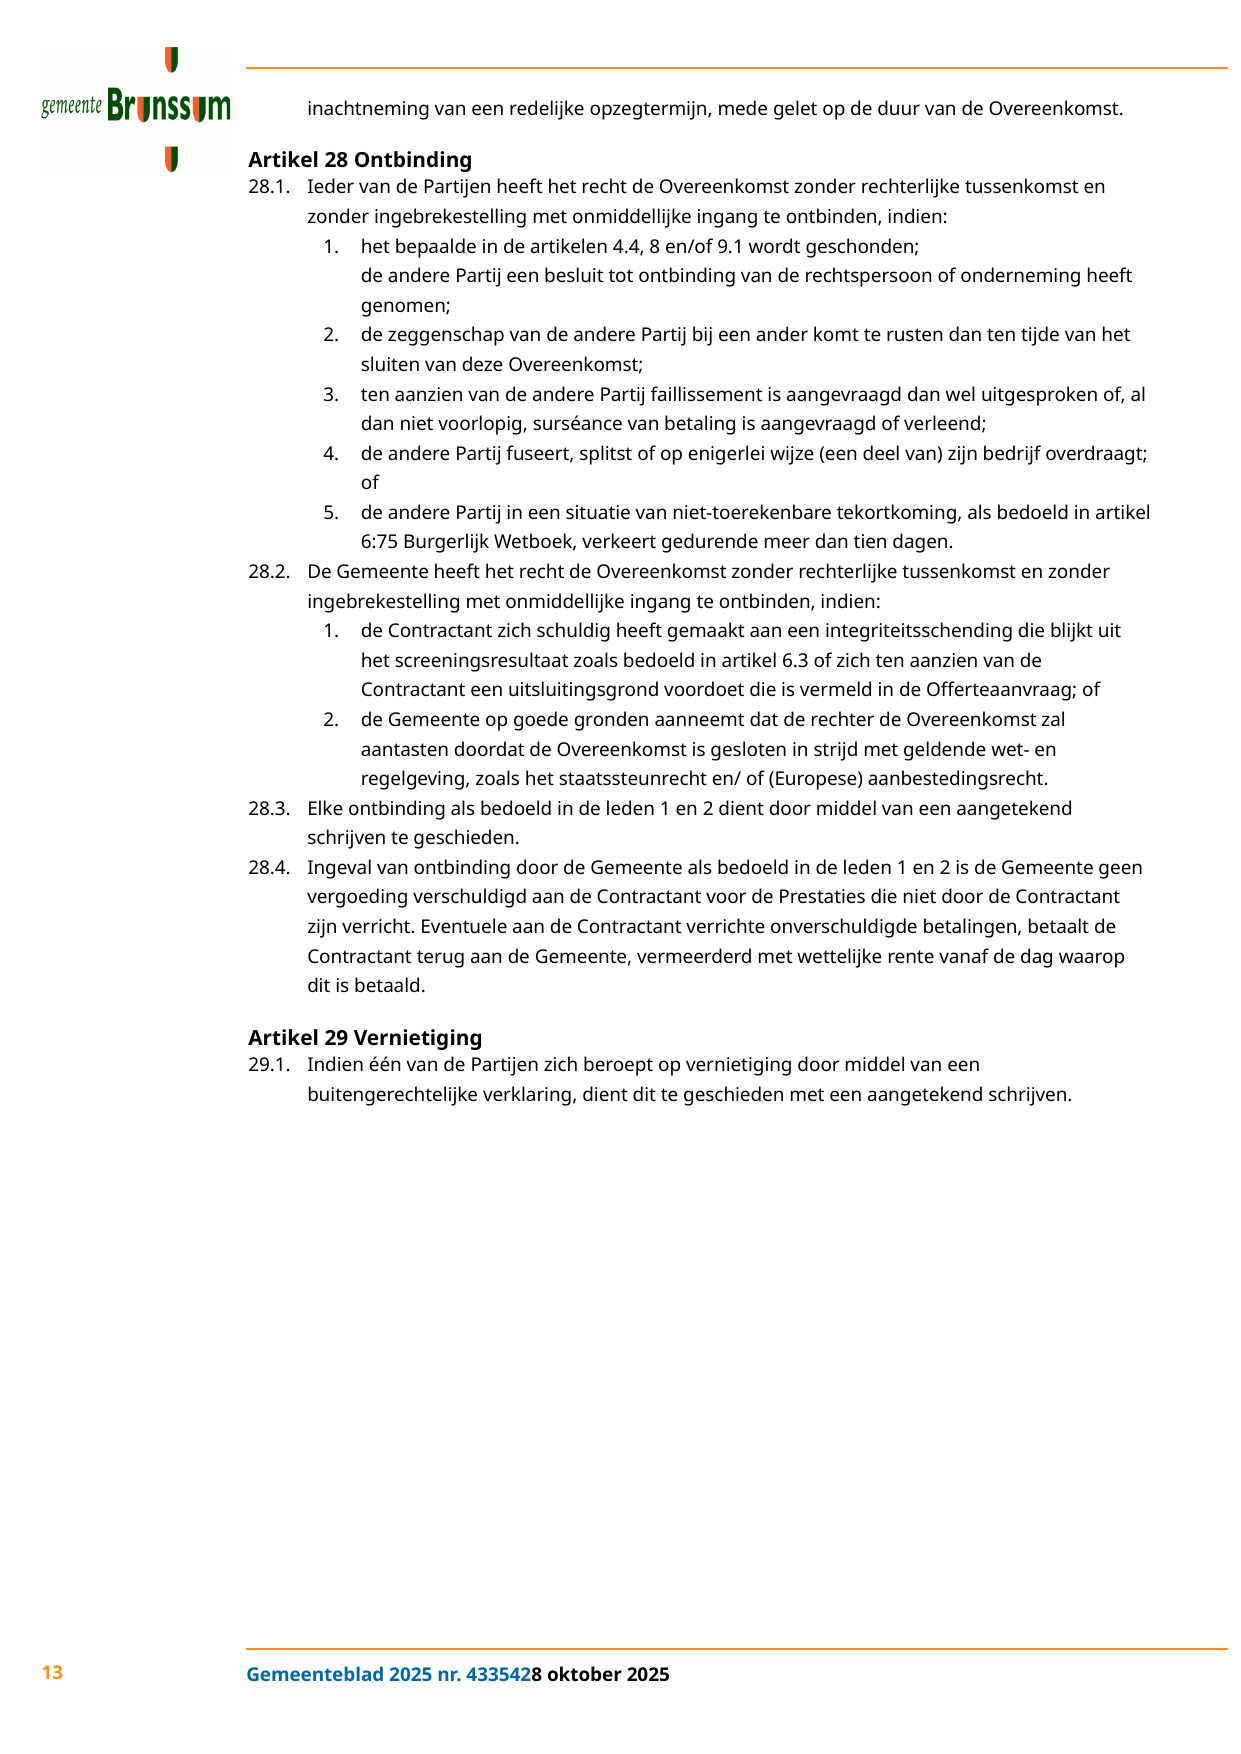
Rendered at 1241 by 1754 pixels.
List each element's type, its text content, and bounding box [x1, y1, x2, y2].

text Artikel 29 Vernietiging [248, 1023, 1152, 1051]
list de andere Partij in een situatie van niet-toerekenbare tekortkoming, als bedoeld in artikel 6:75 Burgerlijk Wetboek, verkeert gedurende meer dan tien dagen. [323, 499, 1152, 554]
list Indien één van de Partijen zich beroept op vernietiging door middel van een buitengerechtelijke verklaring, dient dit te geschieden met een aangetekend schrijven. [248, 1051, 1152, 1107]
list de andere Partij fuseert, splitst of op enigerlei wijze (een deel van) zijn bedrijf overdraagt; of [323, 440, 1152, 495]
text Artikel 28 Ontbinding [248, 145, 1152, 174]
list De Gemeente heeft het recht de Overeenkomst zonder rechterlijke tussenkomst en zonder ingebrekestelling met onmiddellijke ingang te ontbinden, indien: [248, 558, 1152, 613]
picture [41, 47, 231, 172]
list Ingeval van ontbinding door de Gemeente als bedoeld in de leden 1 en 2 is de Gemeente geen vergoeding verschuldigd aan de Contractant voor de Prestaties die niet door de Contractant zijn verricht. Eventuele aan de Contractant verrichte onverschuldigde betalingen, betaalt de Contractant terug aan de Gemeente, vermeerderd met wettelijke rente vanaf de dag waarop dit is betaald. [248, 854, 1152, 998]
list de zeggenschap van de andere Partij bij een ander komt te rusten dan ten tijde van het sluiten van deze Overeenkomst; [323, 322, 1152, 377]
list de Contractant zich schuldig heeft gemaakt aan een integriteitsschending die blijkt uit het screeningsresultaat zoals bedoeld in artikel 6.3 of zich ten aanzien van de Contractant een uitsluitingsgrond voordoet die is vermeld in de Offerteaanvraag; of [323, 617, 1152, 702]
list inachtneming van een redelijke opzegtermijn, mede gelet op de duur van de Overeenkomst. [248, 95, 1152, 121]
list het bepaalde in de artikelen 4.4, 8 en/of 9.1 wordt geschonden; [323, 233, 1152, 258]
list ten aanzien van de andere Partij faillissement is aangevraagd dan wel uitgesproken of, al dan niet voorlopig, surséance van betaling is aangevraagd of verleend; [323, 381, 1152, 436]
list Ieder van de Partijen heeft het recht de Overeenkomst zonder rechterlijke tussenkomst en zonder ingebrekestelling met onmiddellijke ingang te ontbinden, indien: [248, 174, 1152, 229]
list de Gemeente op goede gronden aanneemt dat de rechter de Overeenkomst zal aantasten doordat de Overeenkomst is gesloten in strijd met geldende wet- en regelgeving, zoals het staatssteunrecht en/ of (Europese) aanbestedingsrecht. [323, 706, 1152, 791]
list de andere Partij een besluit tot ontbinding van de rechtspersoon of onderneming heeft genomen; [323, 262, 1152, 318]
list Elke ontbinding als bedoeld in de leden 1 en 2 dient door middel van een aangetekend schrijven te geschieden. [248, 795, 1152, 850]
